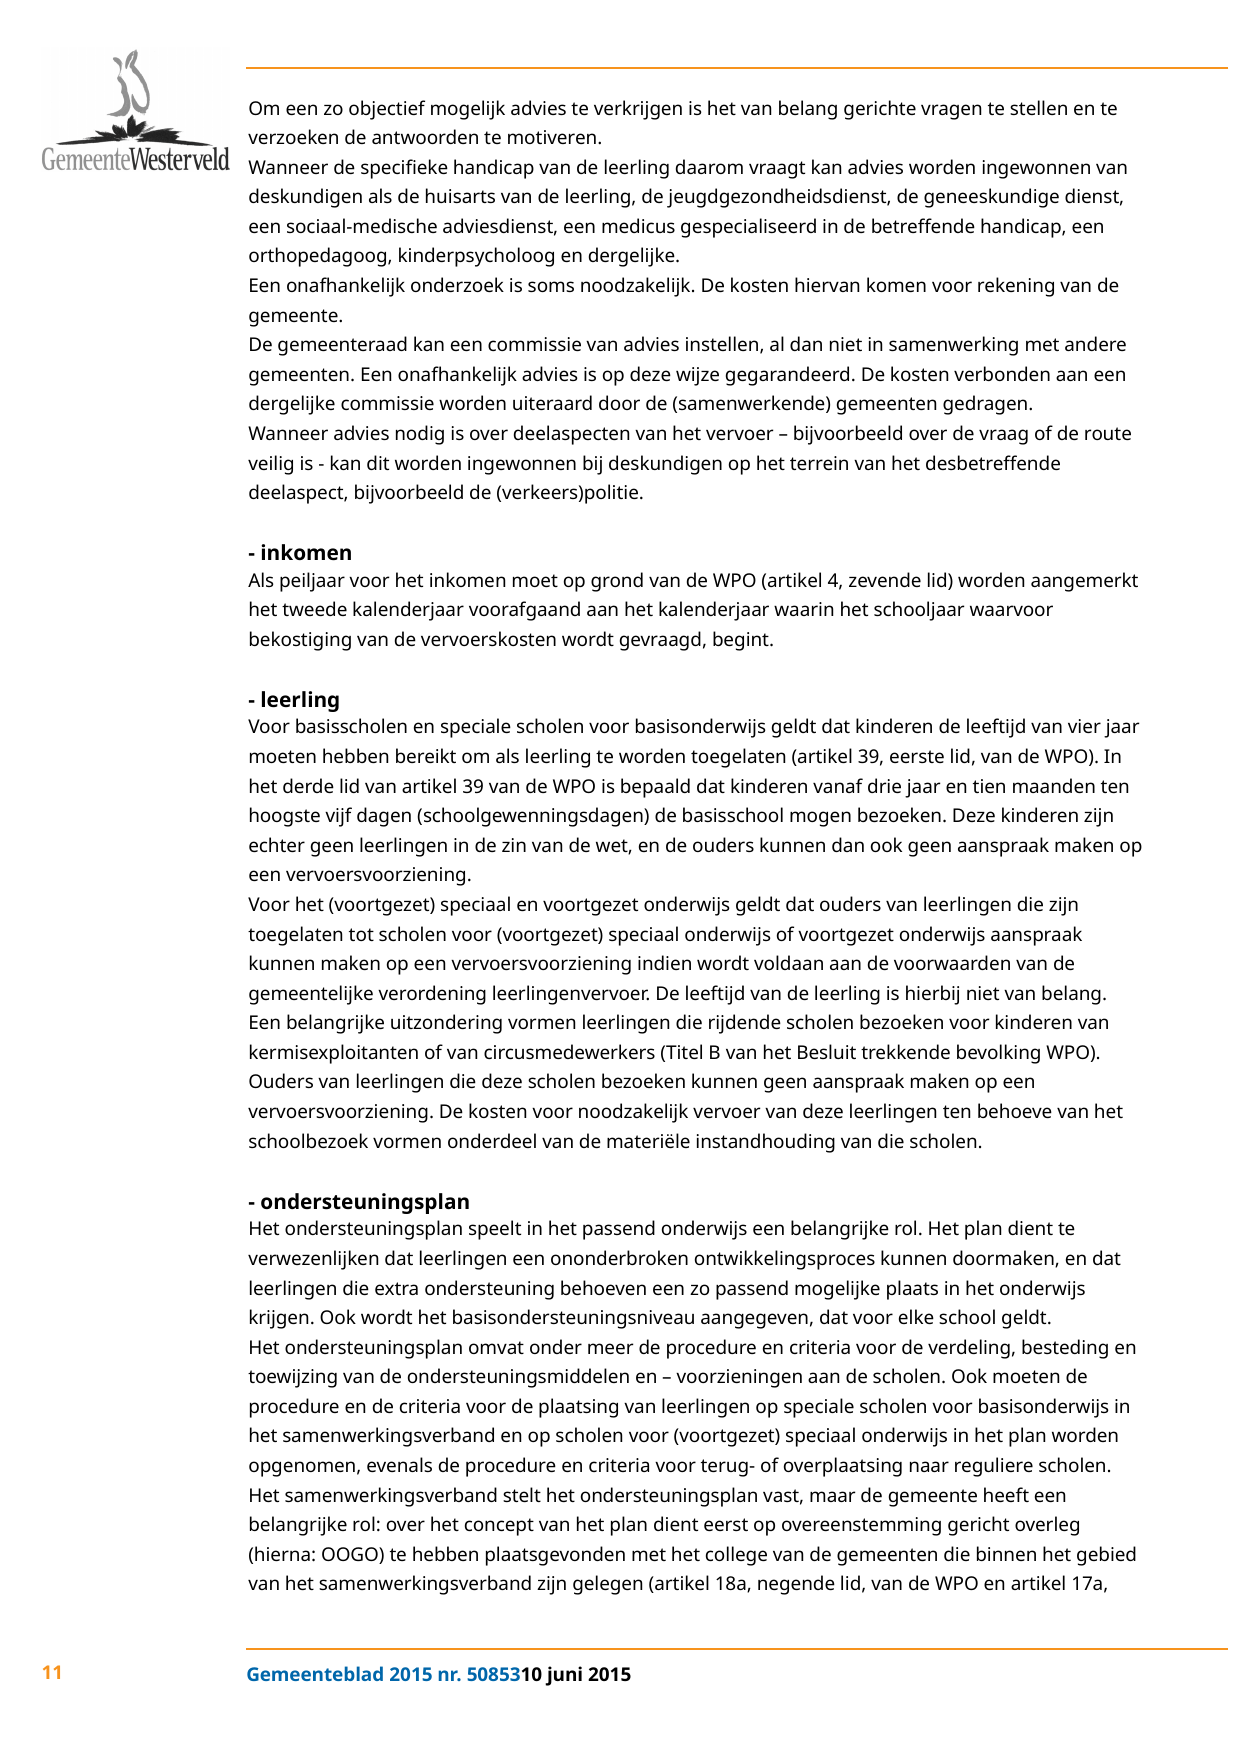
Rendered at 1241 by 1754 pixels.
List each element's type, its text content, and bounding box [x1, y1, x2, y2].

text Wanneer advies nodig is over deelaspecten van het vervoer – bijvoorbeeld over de vraag of de route veilig is - kan dit worden ingewonnen bij deskundigen op het terrein van het desbetreffende deelaspect, bijvoorbeeld de (verkeers)politie. [248, 420, 1152, 505]
text Om een zo objectief mogelijk advies te verkrijgen is het van belang gerichte vragen te stellen en te verzoeken de antwoorden te motiveren. [248, 95, 1152, 150]
text Een onafhankelijk onderzoek is soms noodzakelijk. De kosten hiervan komen voor rekening van de gemeente. [248, 272, 1152, 328]
text Het ondersteuningsplan omvat onder meer de procedure en criteria voor de verdeling, besteding en toewijzing van de ondersteuningsmiddelen en – voorzieningen aan de scholen. Ook moeten de procedure en de criteria voor de plaatsing van leerlingen op speciale scholen voor basisonderwijs in het samenwerkingsverband en op scholen voor (voortgezet) speciaal onderwijs in het plan worden opgenomen, evenals de procedure en criteria voor terug- of overplaatsing naar reguliere scholen. [248, 1334, 1152, 1478]
text De gemeenteraad kan een commissie van advies instellen, al dan niet in samenwerking met andere gemeenten. Een onafhankelijk advies is op deze wijze gegarandeerd. De kosten verbonden aan een dergelijke commissie worden uiteraard door de (samenwerkende) gemeenten gedragen. [248, 331, 1152, 416]
text Het samenwerkingsverband stelt het ondersteuningsplan vast, maar de gemeente heeft een belangrijke rol: over het concept van het plan dient eerst op overeenstemming gericht overleg (hierna: OOGO) te hebben plaatsgevonden met het college van de gemeenten die binnen het gebied van het samenwerkingsverband zijn gelegen (artikel 18a, negende lid, van de WPO en artikel 17a, [248, 1482, 1152, 1596]
picture [41, 47, 231, 172]
text Het ondersteuningsplan speelt in het passend onderwijs een belangrijke rol. Het plan dient te verwezenlijken dat leerlingen een ononderbroken ontwikkelingsproces kunnen doormaken, en dat leerlingen die extra ondersteuning behoeven een zo passend mogelijke plaats in het onderwijs krijgen. Ook wordt het basisondersteuningsniveau aangegeven, dat voor elke school geldt. [248, 1216, 1152, 1330]
text - ondersteuningsplan [248, 1187, 1152, 1216]
text Een belangrijke uitzondering vormen leerlingen die rijdende scholen bezoeken voor kinderen van kermisexploitanten of van circusmedewerkers (Titel B van het Besluit trekkende bevolking WPO). Ouders van leerlingen die deze scholen bezoeken kunnen geen aanspraak maken op een vervoersvoorziening. De kosten voor noodzakelijk vervoer van deze leerlingen ten behoeve van het schoolbezoek vormen onderdeel van de materiële instandhouding van die scholen. [248, 1009, 1152, 1154]
text - inkomen [248, 538, 1152, 567]
text Voor het (voortgezet) speciaal en voortgezet onderwijs geldt dat ouders van leerlingen die zijn toegelaten tot scholen voor (voortgezet) speciaal onderwijs of voortgezet onderwijs aanspraak kunnen maken op een vervoersvoorziening indien wordt voldaan aan de voorwaarden van de gemeentelijke verordening leerlingenvervoer. De leeftijd van de leerling is hierbij niet van belang. [248, 891, 1152, 1006]
text Als peiljaar voor het inkomen moet op grond van de WPO (artikel 4, zevende lid) worden aangemerkt het tweede kalenderjaar voorafgaand aan het kalenderjaar waarin het schooljaar waarvoor bekostiging van de vervoerskosten wordt gevraagd, begint. [248, 567, 1152, 652]
text Wanneer de specifieke handicap van de leerling daarom vraagt kan advies worden ingewonnen van deskundigen als de huisarts van de leerling, de jeugdgezondheidsdienst, de geneeskundige dienst, een sociaal-medische adviesdienst, een medicus gespecialiseerd in de betreffende handicap, een orthopedagoog, kinderpsycholoog en dergelijke. [248, 154, 1152, 268]
text Voor basisscholen en speciale scholen voor basisonderwijs geldt dat kinderen de leeftijd van vier jaar moeten hebben bereikt om als leerling te worden toegelaten (artikel 39, eerste lid, van de WPO). In het derde lid van artikel 39 van de WPO is bepaald dat kinderen vanaf drie jaar en tien maanden ten hoogste vijf dagen (schoolgewenningsdagen) de basisschool mogen bezoeken. Deze kinderen zijn echter geen leerlingen in de zin van de wet, en de ouders kunnen dan ook geen aanspraak maken op een vervoersvoorziening. [248, 714, 1152, 887]
text - leerling [248, 685, 1152, 714]
